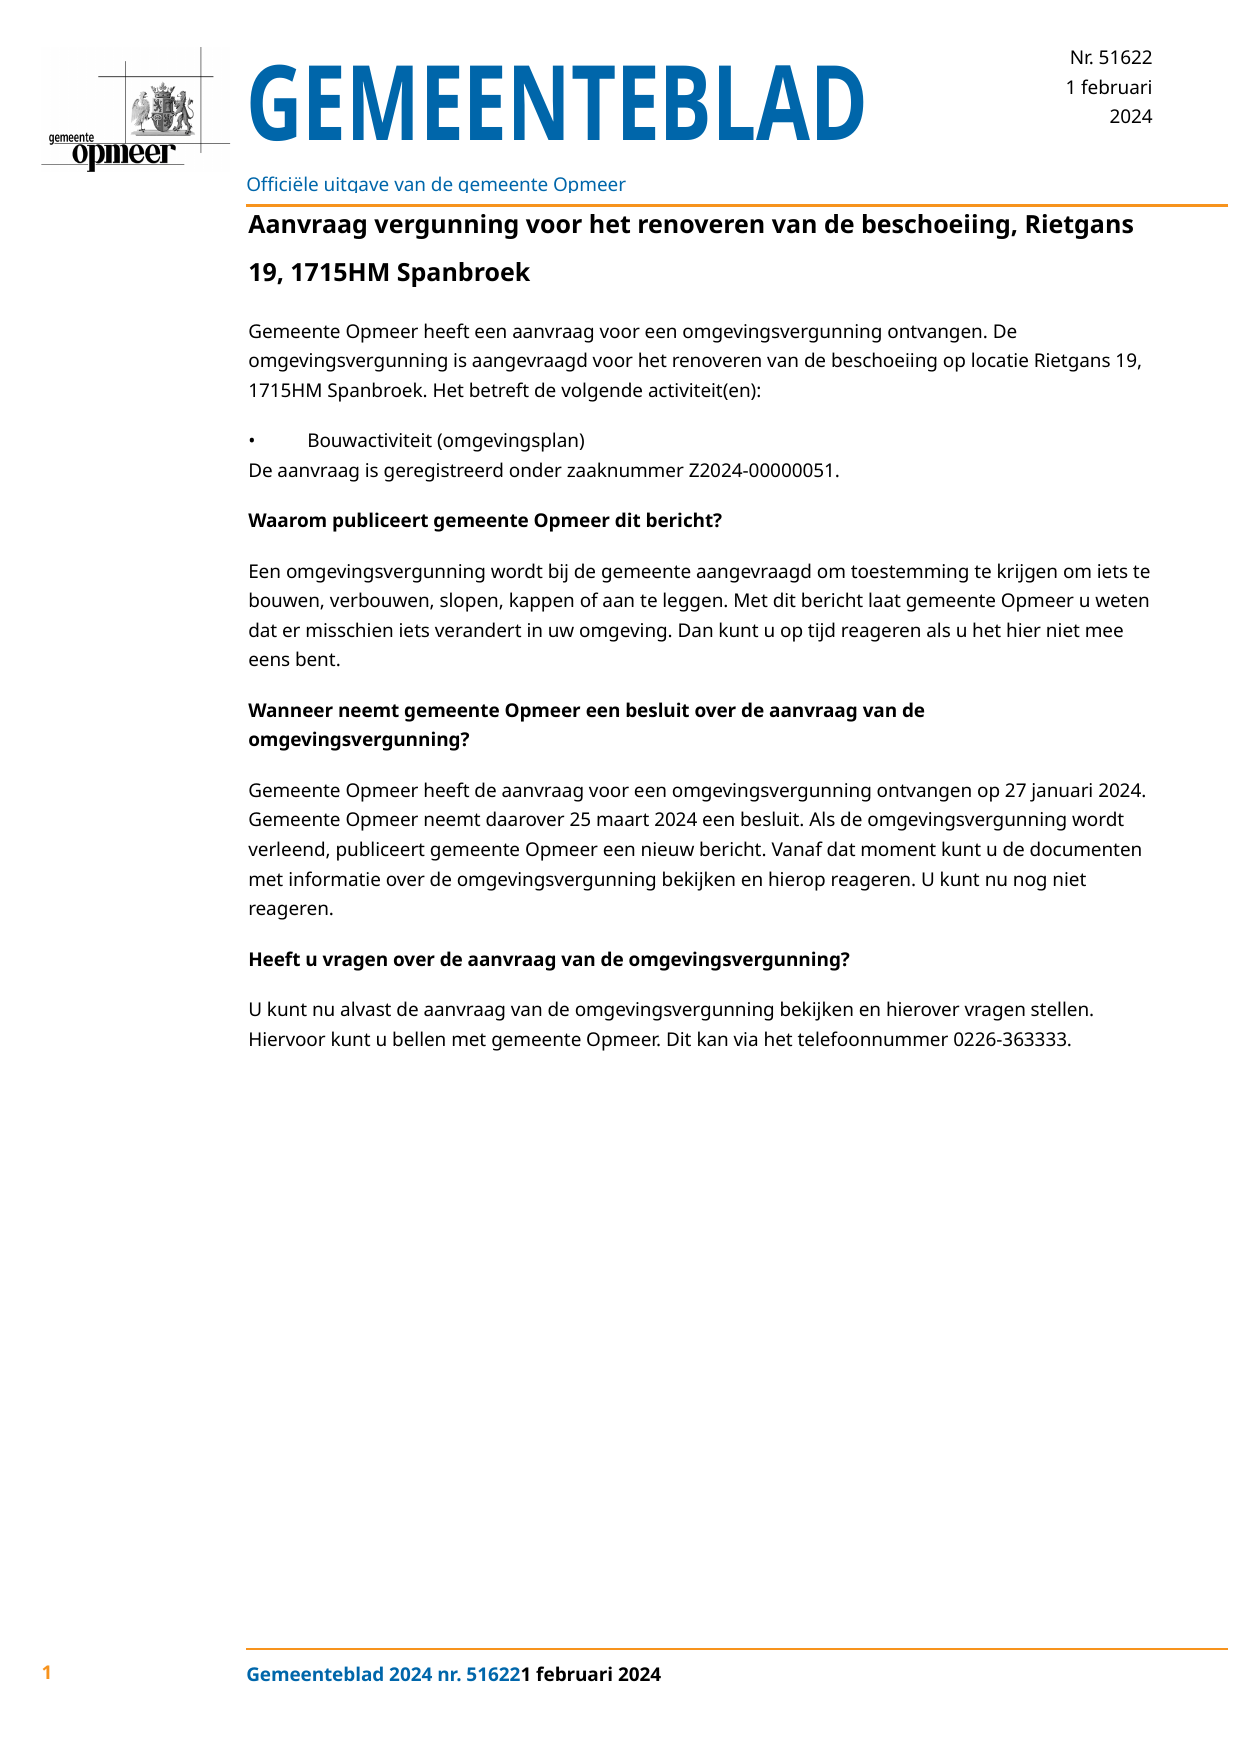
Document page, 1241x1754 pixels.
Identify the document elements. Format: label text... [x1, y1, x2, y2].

picture [41, 47, 231, 172]
text Waarom publiceert gemeente Opmeer dit bericht? [248, 507, 1152, 533]
text Een omgevingsvergunning wordt bij de gemeente aangevraagd om toestemming te krijgen om iets te bouwen, verbouwen, slopen, kappen of aan te leggen. Met dit bericht laat gemeente Opmeer u weten dat er misschien iets verandert in uw omgeving. Dan kunt u op tijd reageren als u het hier niet mee eens bent. [248, 558, 1152, 672]
text U kunt nu alvast de aanvraag van de omgevingsvergunning bekijken en hierover vragen stellen. Hiervoor kunt u bellen met gemeente Opmeer. Dit kan via het telefoonnummer 0226-363333. [248, 996, 1152, 1052]
text Gemeente Opmeer heeft een aanvraag voor een omgevingsvergunning ontvangen. De omgevingsvergunning is aangevraagd voor het renoveren van de beschoeiing op locatie Rietgans 19, 1715HM Spanbroek. Het betreft de volgende activiteit(en): [248, 318, 1152, 403]
text De aanvraag is geregistreerd onder zaaknummer Z2024-00000051. [248, 457, 1152, 483]
text Heeft u vragen over de aanvraag van de omgevingsvergunning? [248, 946, 1152, 972]
text Aanvraag vergunning voor het renoveren van de beschoeiing, Rietgans 19, 1715HM Spanbroek [248, 207, 1152, 288]
text Gemeente Opmeer heeft de aanvraag voor een omgevingsvergunning ontvangen op 27 januari 2024. Gemeente Opmeer neemt daarover 25 maart 2024 een besluit. Als de omgevingsvergunning wordt verleend, publiceert gemeente Opmeer een nieuw bericht. Vanaf dat moment kunt u de documenten met informatie over de omgevingsvergunning bekijken en hierop reageren. U kunt nu nog niet reageren. [248, 777, 1152, 921]
list Bouwactiviteit (omgevingsplan) [248, 427, 1152, 453]
text Wanneer neemt gemeente Opmeer een besluit over de aanvraag van de omgevingsvergunning? [248, 697, 1152, 752]
